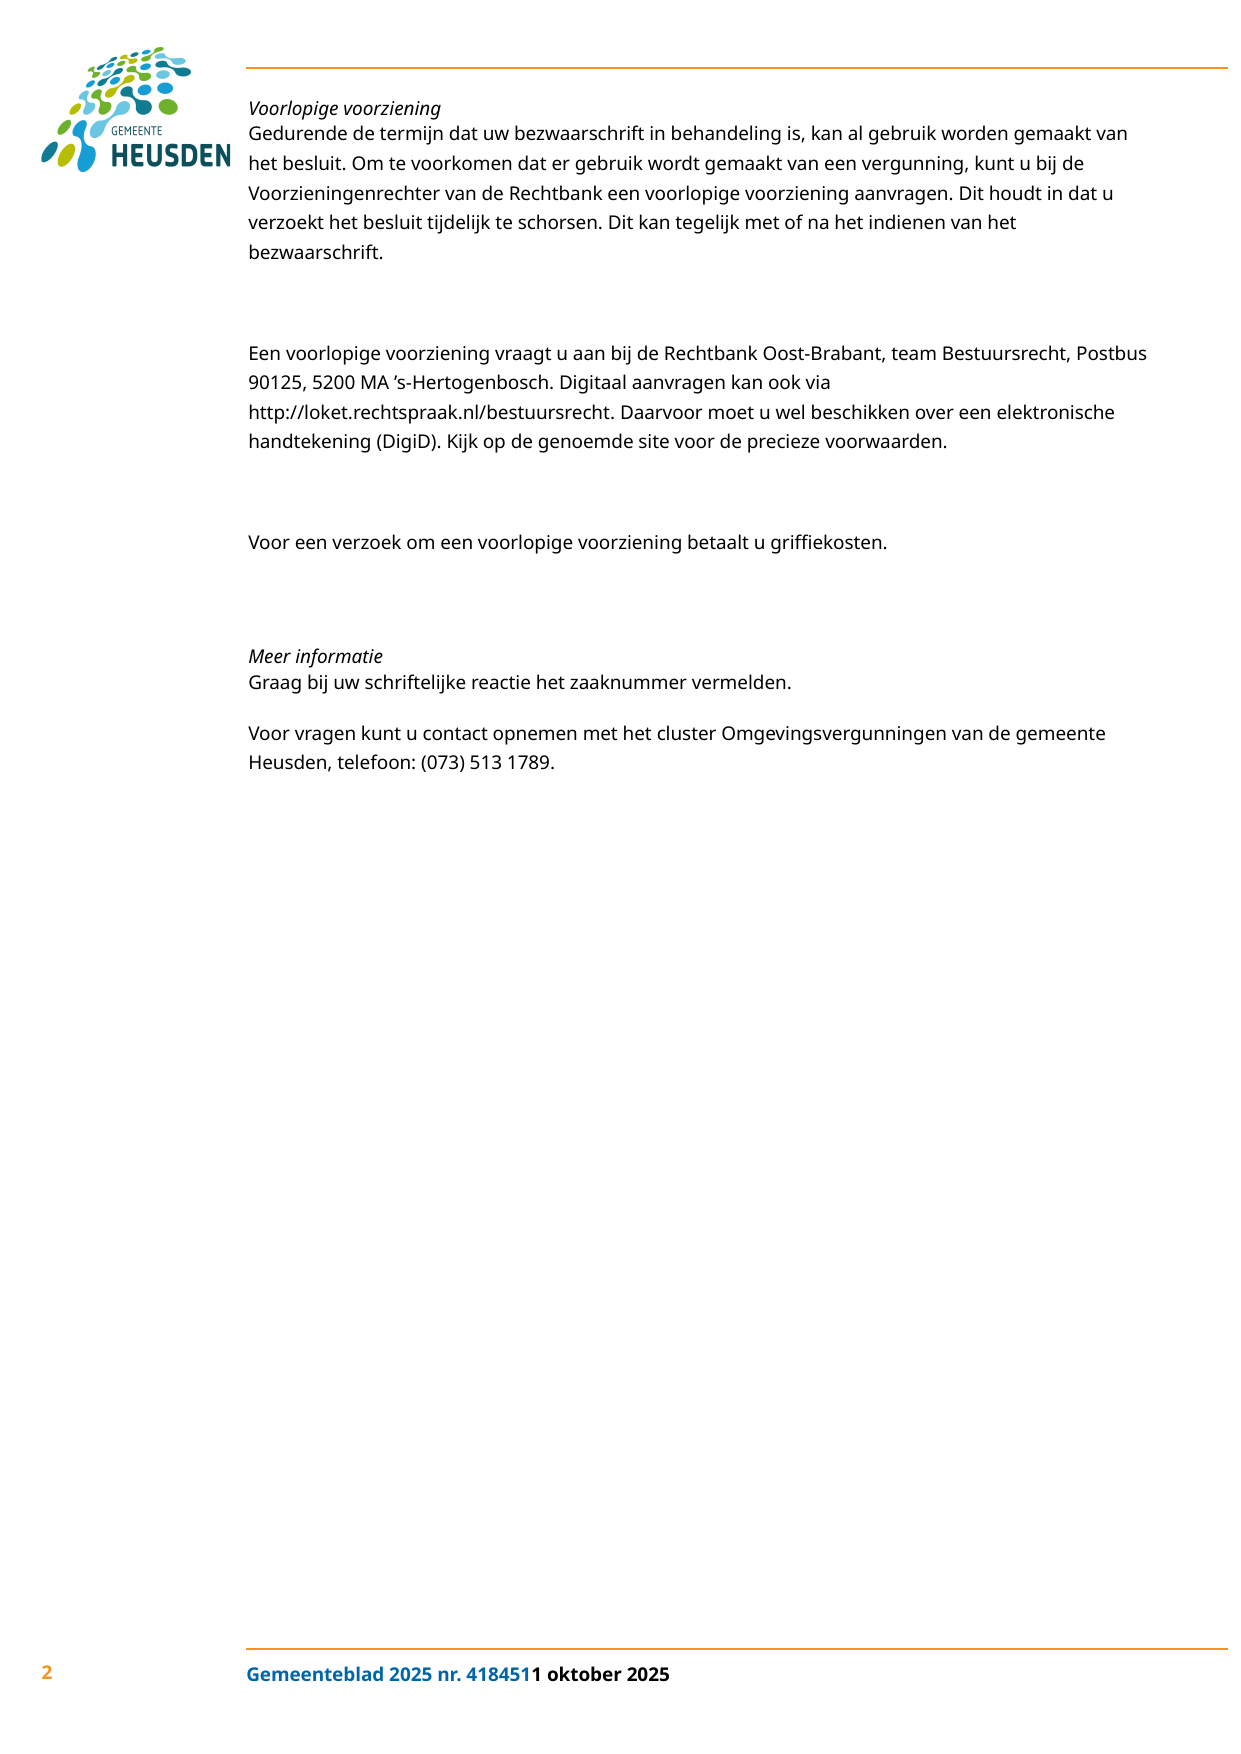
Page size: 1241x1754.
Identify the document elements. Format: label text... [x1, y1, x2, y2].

text Een voorlopige voorziening vraagt u aan bij de Rechtbank Oost-Brabant, team Bestuursrecht, Postbus 90125, 5200 MA ’s-Hertogenbosch. Digitaal aanvragen kan ook via http://loket.rechtspraak.nl/bestuursrecht. Daarvoor moet u wel beschikken over een elektronische handtekening (DigiD). Kijk op de genoemde site voor de precieze voorwaarden. [248, 340, 1152, 454]
text Voorlopige voorziening [248, 95, 1152, 121]
text Gedurende de termijn dat uw bezwaarschrift in behandeling is, kan al gebruik worden gemaakt van het besluit. Om te voorkomen dat er gebruik wordt gemaakt van een vergunning, kunt u bij de Voorzieningenrechter van de Rechtbank een voorlopige voorziening aanvragen. Dit houdt in dat u verzoekt het besluit tijdelijk te schorsen. Dit kan tegelijk met of na het indienen van het bezwaarschrift. [248, 121, 1152, 264]
picture [41, 47, 231, 172]
text Voor een verzoek om een voorlopige voorziening betaalt u griffiekosten. [248, 529, 1152, 555]
text Meer informatie [248, 644, 1152, 669]
text Voor vragen kunt u contact opnemen met het cluster Omgevingsvergunningen van de gemeente Heusden, telefoon: (073) 513 1789. [248, 720, 1152, 775]
text Graag bij uw schriftelijke reactie het zaaknummer vermelden. [248, 669, 1152, 695]
